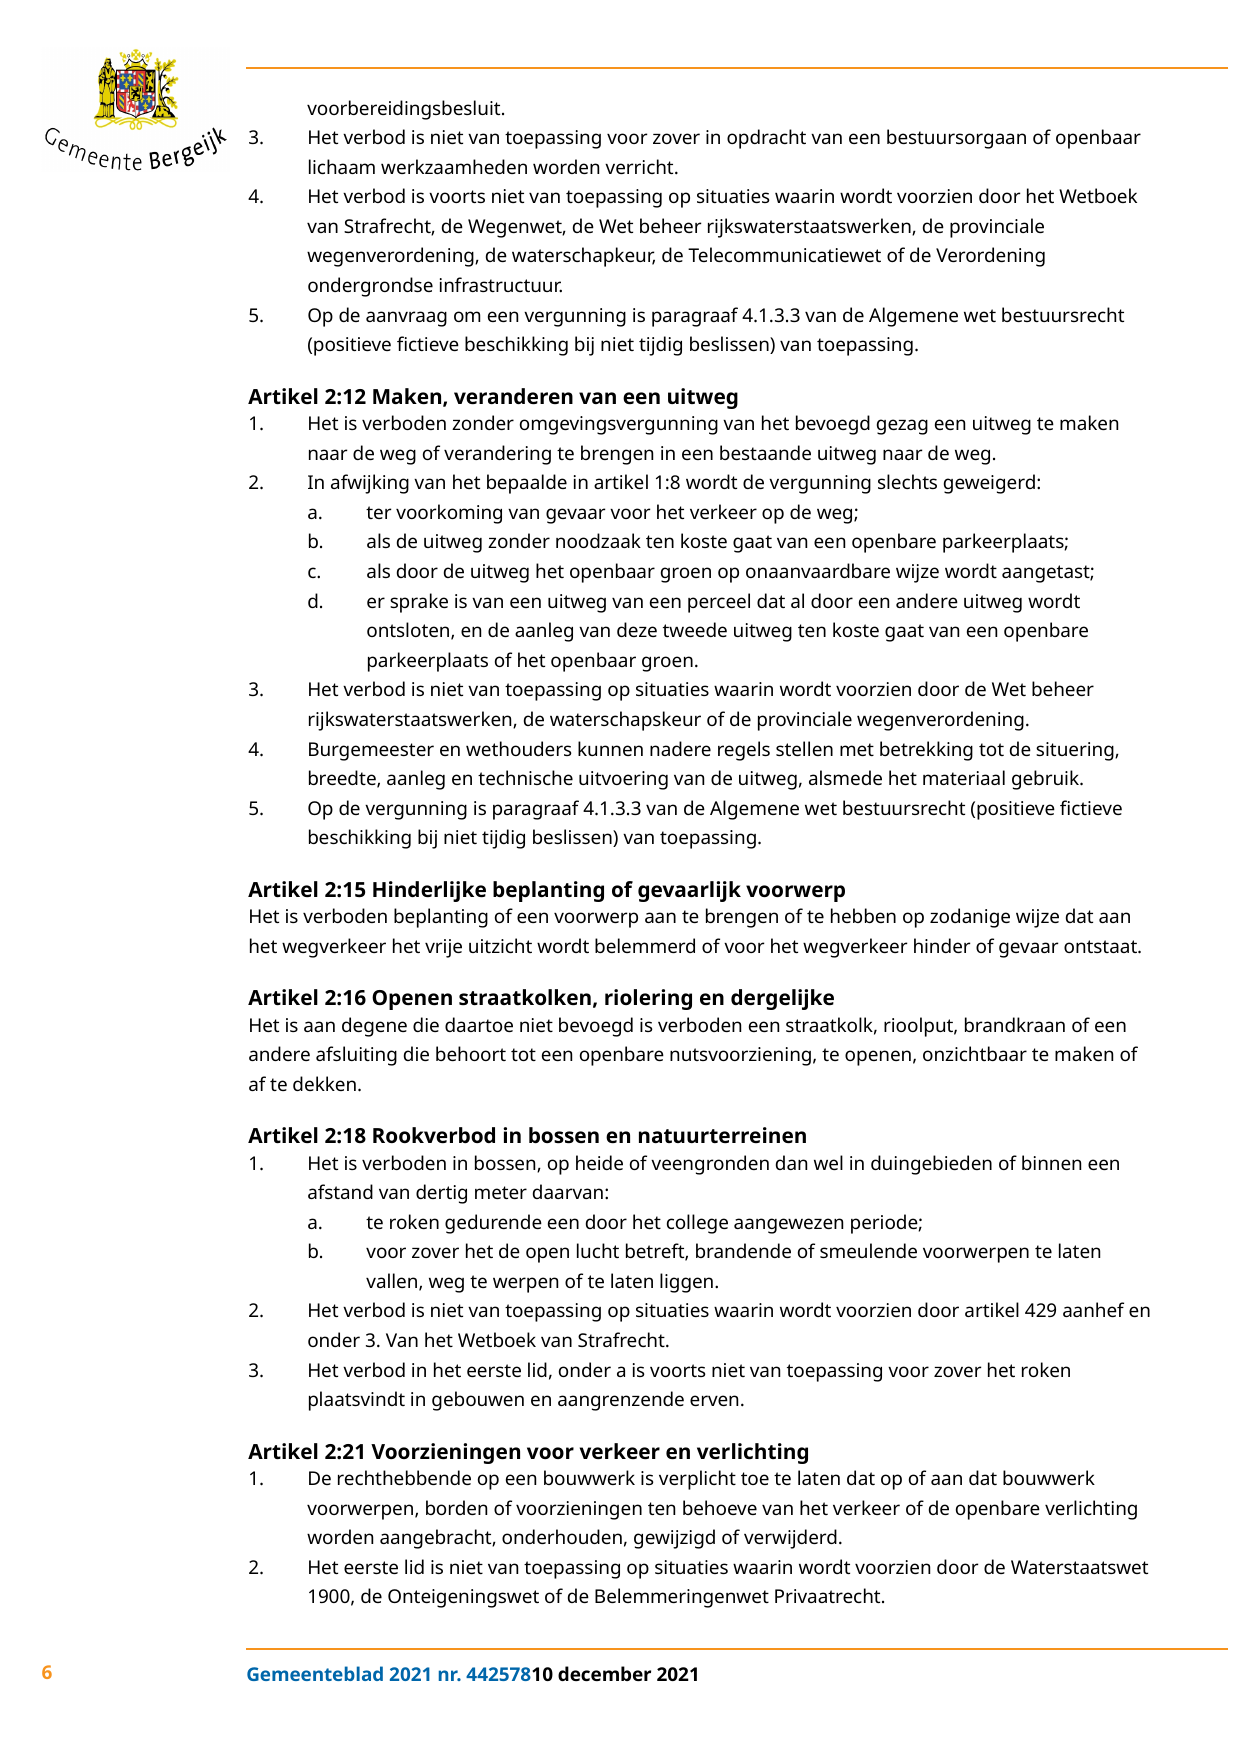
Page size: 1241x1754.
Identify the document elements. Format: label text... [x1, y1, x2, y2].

list De rechthebbende op een bouwwerk is verplicht toe te laten dat op of aan dat bouwwerk voorwerpen, borden of voorzieningen ten behoeve van het verkeer of de openbare verlichting worden aangebracht, onderhouden, gewijzigd of verwijderd. [248, 1465, 1152, 1550]
list te roken gedurende een door het college aangewezen periode; [307, 1209, 1152, 1235]
list Het verbod is niet van toepassing op situaties waarin wordt voorzien door de Wet beheer rijkswaterstaatswerken, de waterschapskeur of de provinciale wegenverordening. [248, 677, 1152, 732]
list Het is verboden zonder omgevingsvergunning van het bevoegd gezag een uitweg te maken naar de weg of verandering te brengen in een bestaande uitweg naar de weg. [248, 410, 1152, 466]
list er sprake is van een uitweg van een perceel dat al door een andere uitweg wordt ontsloten, en de aanleg van deze tweede uitweg ten koste gaat van een openbare parkeerplaats of het openbaar groen. [307, 588, 1152, 673]
list Het verbod is niet van toepassing op situaties waarin wordt voorzien door artikel 429 aanhef en onder 3. Van het Wetboek van Strafrecht. [248, 1298, 1152, 1353]
text Artikel 2:12 Maken, veranderen van een uitweg [248, 382, 1152, 410]
list Het verbod in het eerste lid, onder a is voorts niet van toepassing voor zover het roken plaatsvindt in gebouwen en aangrenzende erven. [248, 1357, 1152, 1412]
list ter voorkoming van gevaar voor het verkeer op de weg; [307, 499, 1152, 525]
text Artikel 2:15 Hinderlijke beplanting of gevaarlijk voorwerp [248, 875, 1152, 903]
text Het is aan degene die daartoe niet bevoegd is verboden een straatkolk, rioolput, brandkraan of een andere afsluiting die behoort tot een openbare nutsvoorziening, te openen, onzichtbaar te maken of af te dekken. [248, 1012, 1152, 1097]
text Het is verboden beplanting of een voorwerp aan te brengen of te hebben op zodanige wijze dat aan het wegverkeer het vrije uitzicht wordt belemmerd of voor het wegverkeer hinder of gevaar ontstaat. [248, 903, 1152, 959]
text Artikel 2:18 Rookverbod in bossen en natuurterreinen [248, 1121, 1152, 1150]
list als door de uitweg het openbaar groen op onaanvaardbare wijze wordt aangetast; [307, 558, 1152, 584]
text Artikel 2:16 Openen straatkolken, riolering en dergelijke [248, 983, 1152, 1012]
picture [41, 47, 231, 172]
list Het eerste lid is niet van toepassing op situaties waarin wordt voorzien door de Waterstaatswet 1900, de Onteigeningswet of de Belemmeringenwet Privaatrecht. [248, 1554, 1152, 1609]
list Het verbod is niet van toepassing voor zover in opdracht van een bestuursorgaan of openbaar lichaam werkzaamheden worden verricht. [248, 124, 1152, 180]
text Artikel 2:21 Voorzieningen voor verkeer en verlichting [248, 1437, 1152, 1465]
list Het is verboden in bossen, op heide of veengronden dan wel in duingebieden of binnen een afstand van dertig meter daarvan: [248, 1150, 1152, 1205]
list als de uitweg zonder noodzaak ten koste gaat van een openbare parkeerplaats; [307, 529, 1152, 554]
list Burgemeester en wethouders kunnen nadere regels stellen met betrekking tot de situering, breedte, aanleg en technische uitvoering van de uitweg, alsmede het materiaal gebruik. [248, 736, 1152, 791]
list In afwijking van het bepaalde in artikel 1:8 wordt de vergunning slechts geweigerd: [248, 469, 1152, 495]
list Op de aanvraag om een vergunning is paragraaf 4.1.3.3 van de Algemene wet bestuursrecht (positieve fictieve beschikking bij niet tijdig beslissen) van toepassing. [248, 302, 1152, 357]
list voorbereidingsbesluit. [248, 95, 1152, 121]
list Op de vergunning is paragraaf 4.1.3.3 van de Algemene wet bestuursrecht (positieve fictieve beschikking bij niet tijdig beslissen) van toepassing. [248, 795, 1152, 850]
list voor zover het de open lucht betreft, brandende of smeulende voorwerpen te laten vallen, weg te werpen of te laten liggen. [307, 1238, 1152, 1294]
list Het verbod is voorts niet van toepassing op situaties waarin wordt voorzien door het Wetboek van Strafrecht, de Wegenwet, de Wet beheer rijkswaterstaatswerken, de provinciale wegenverordening, de waterschapkeur, de Telecommunicatiewet of de Verordening ondergrondse infrastructuur. [248, 183, 1152, 298]
